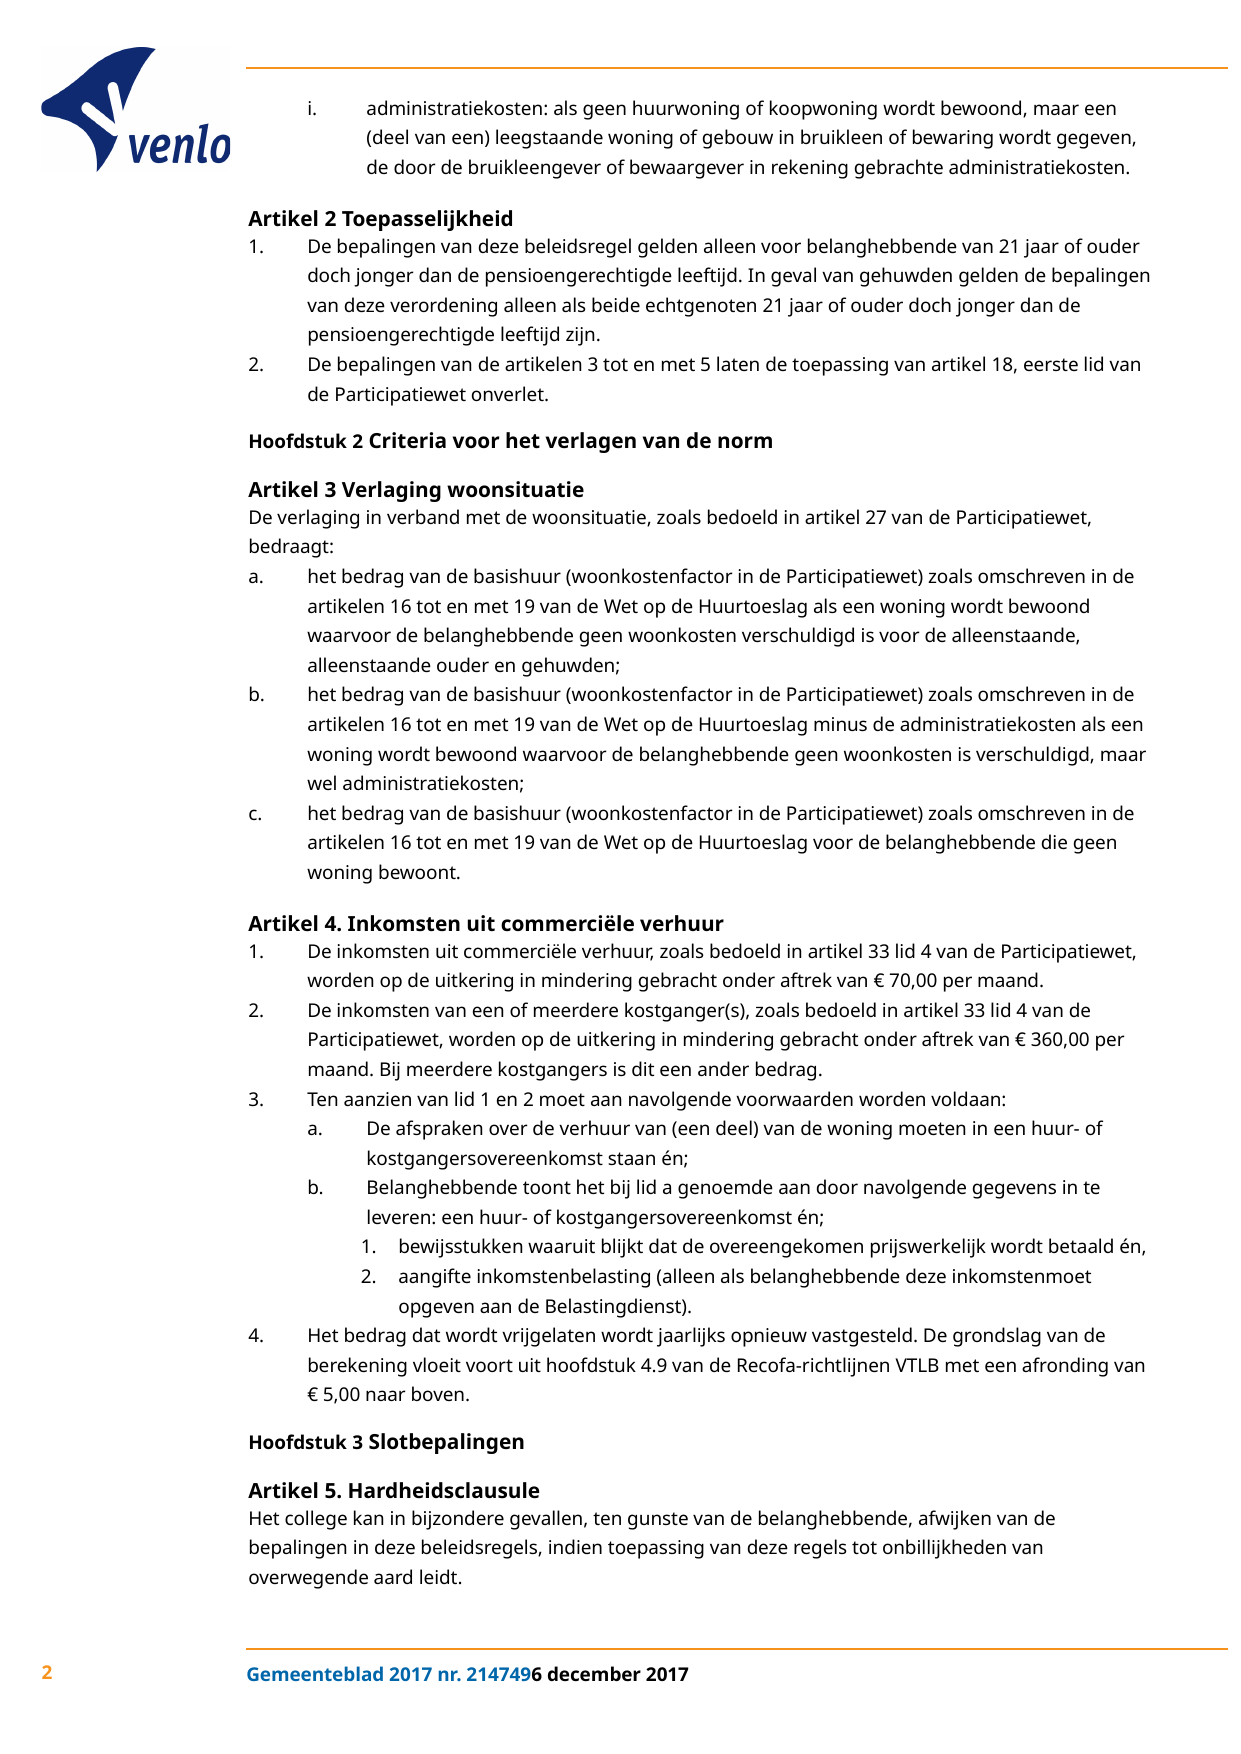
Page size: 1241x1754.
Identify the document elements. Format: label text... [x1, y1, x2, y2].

list De inkomsten van een of meerdere kostganger(s), zoals bedoeld in artikel 33 lid 4 van de Participatiewet, worden op de uitkering in mindering gebracht onder aftrek van € 360,00 per maand. Bij meerdere kostgangers is dit een ander bedrag. [248, 997, 1152, 1082]
text Artikel 5. Hardheidsclausule [248, 1477, 1152, 1505]
list Het bedrag dat wordt vrijgelaten wordt jaarlijks opnieuw vastgesteld. De grondslag van de berekening vloeit voort uit hoofdstuk 4.9 van de Recofa-richtlijnen VTLB met een afronding van € 5,00 naar boven. [248, 1322, 1152, 1407]
list aangifte inkomstenbelasting (alleen als belanghebbende deze inkomstenmoet opgeven aan de Belastingdienst). [361, 1263, 1152, 1319]
picture [41, 47, 231, 172]
text Het college kan in bijzondere gevallen, ten gunste van de belanghebbende, afwijken van de bepalingen in deze beleidsregels, indien toepassing van deze regels tot onbillijkheden van overwegende aard leidt. [248, 1505, 1152, 1590]
list het bedrag van de basishuur (woonkostenfactor in de Participatiewet) zoals omschreven in de artikelen 16 tot en met 19 van de Wet op de Huurtoeslag minus de administratiekosten als een woning wordt bewoond waarvoor de belanghebbende geen woonkosten is verschuldigd, maar wel administratiekosten; [248, 682, 1152, 796]
text Hoofdstuk 2 Criteria voor het verlagen van de norm [248, 426, 1152, 455]
list De afspraken over de verhuur van (een deel) van de woning moeten in een huur- of kostgangersovereenkomst staan én; [307, 1115, 1152, 1171]
list De bepalingen van deze beleidsregel gelden alleen voor belanghebbende van 21 jaar of ouder doch jonger dan de pensioengerechtigde leeftijd. In geval van gehuwden gelden de bepalingen van deze verordening alleen als beide echtgenoten 21 jaar of ouder doch jonger dan de pensioengerechtigde leeftijd zijn. [248, 233, 1152, 347]
text De verlaging in verband met de woonsituatie, zoals bedoeld in artikel 27 van de Participatiewet, bedraagt: [248, 504, 1152, 559]
text Artikel 4. Inkomsten uit commerciële verhuur [248, 909, 1152, 938]
list De inkomsten uit commerciële verhuur, zoals bedoeld in artikel 33 lid 4 van de Participatiewet, worden op de uitkering in mindering gebracht onder aftrek van € 70,00 per maand. [248, 938, 1152, 993]
text Hoofdstuk 3 Slotbepalingen [248, 1427, 1152, 1456]
list het bedrag van de basishuur (woonkostenfactor in de Participatiewet) zoals omschreven in de artikelen 16 tot en met 19 van de Wet op de Huurtoeslag als een woning wordt bewoond waarvoor de belanghebbende geen woonkosten verschuldigd is voor de alleenstaande, alleenstaande ouder en gehuwden; [248, 563, 1152, 678]
text Artikel 2 Toepasselijkheid [248, 204, 1152, 233]
list Ten aanzien van lid 1 en 2 moet aan navolgende voorwaarden worden voldaan: [248, 1086, 1152, 1112]
list het bedrag van de basishuur (woonkostenfactor in de Participatiewet) zoals omschreven in de artikelen 16 tot en met 19 van de Wet op de Huurtoeslag voor de belanghebbende die geen woning bewoont. [248, 800, 1152, 885]
list administratiekosten: als geen huurwoning of koopwoning wordt bewoond, maar een (deel van een) leegstaande woning of gebouw in bruikleen of bewaring wordt gegeven, de door de bruikleengever of bewaargever in rekening gebrachte administratiekosten. [307, 95, 1152, 180]
text Artikel 3 Verlaging woonsituatie [248, 476, 1152, 504]
list bewijsstukken waaruit blijkt dat de overeengekomen prijswerkelijk wordt betaald én, [361, 1234, 1152, 1259]
list De bepalingen van de artikelen 3 tot en met 5 laten de toepassing van artikel 18, eerste lid van de Participatiewet onverlet. [248, 351, 1152, 406]
list Belanghebbende toont het bij lid a genoemde aan door navolgende gegevens in te leveren: een huur- of kostgangersovereenkomst én; [307, 1174, 1152, 1230]
